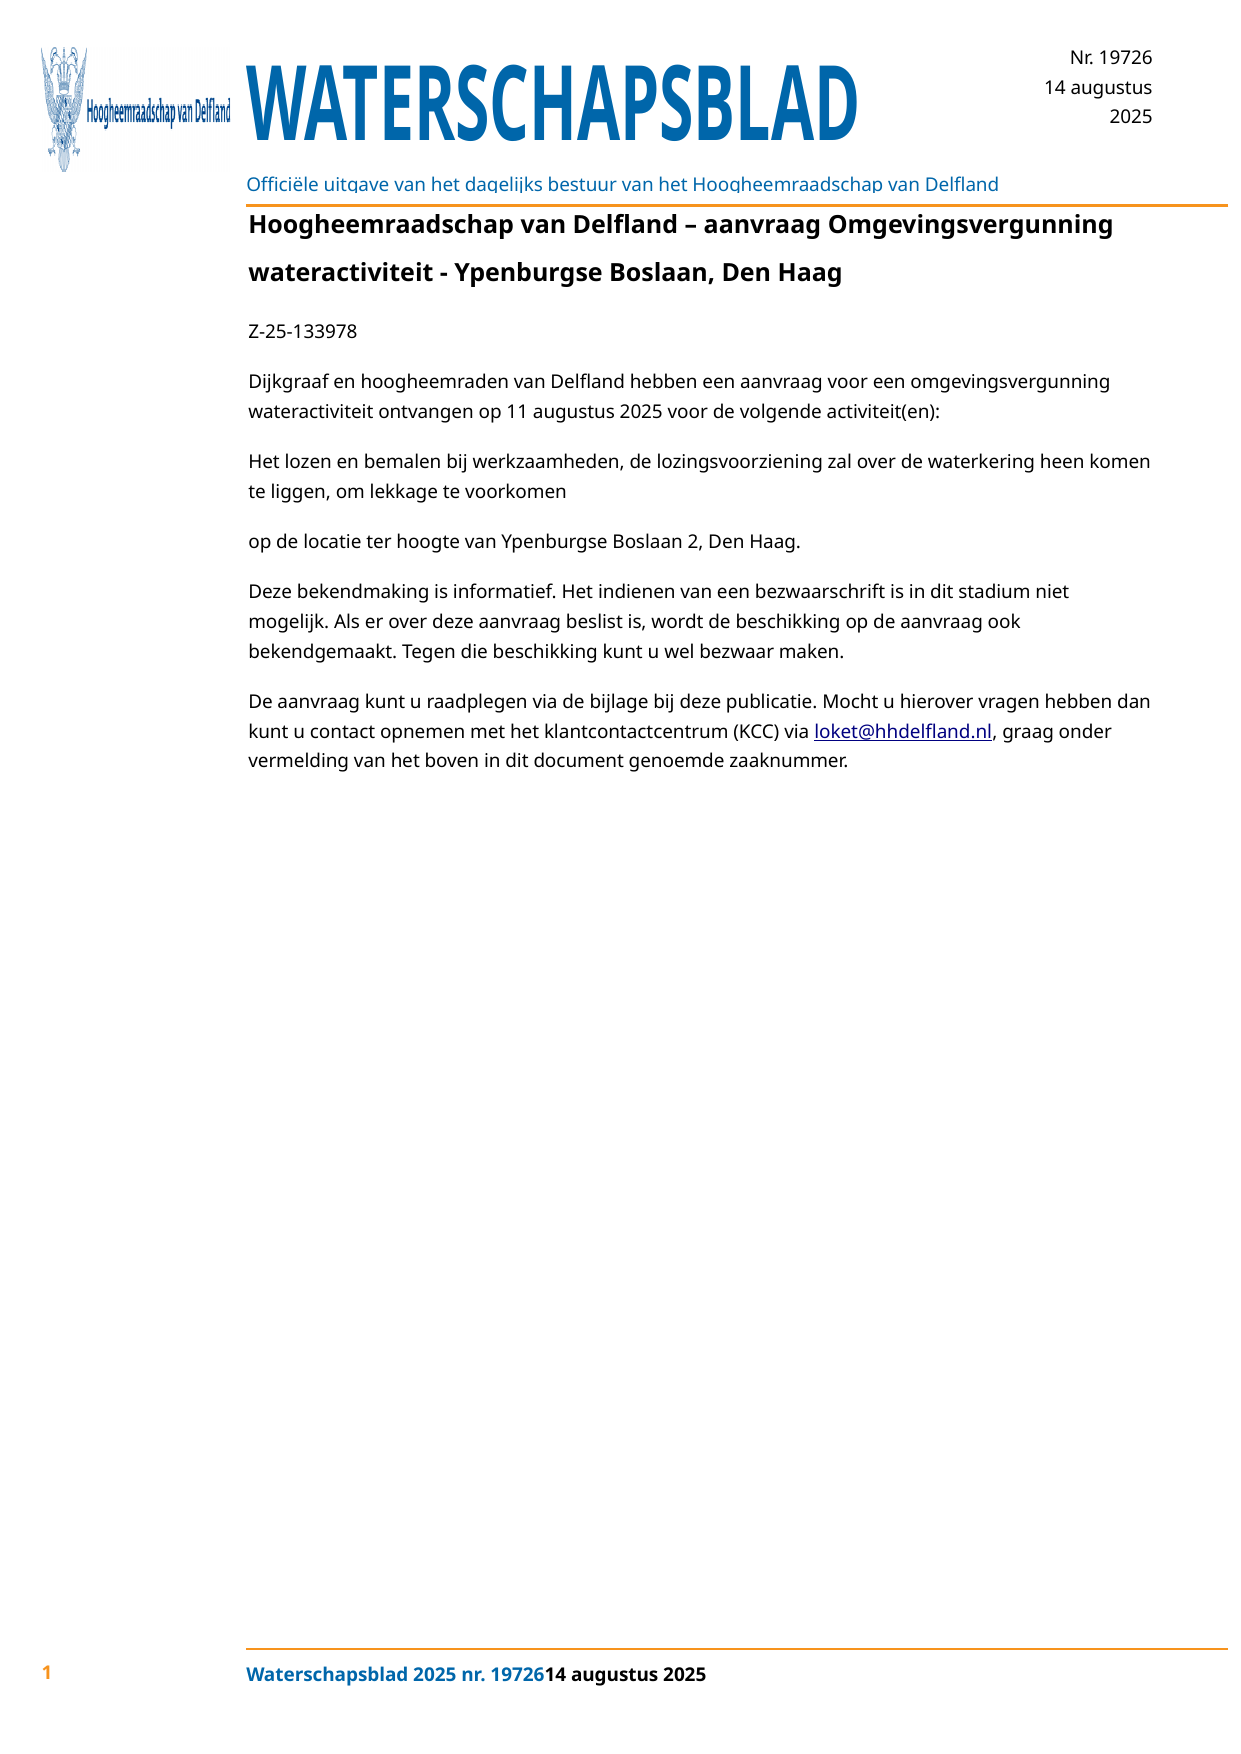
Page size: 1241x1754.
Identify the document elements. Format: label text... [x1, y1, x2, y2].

picture [41, 47, 231, 172]
text Z-25-133978 [248, 318, 1152, 344]
text Hoogheemraadschap van Delfland – aanvraag Omgevingsvergunning wateractiviteit - Ypenburgse Boslaan, Den Haag [248, 207, 1152, 288]
text Dijkgraaf en hoogheemraden van Delfland hebben een aanvraag voor een omgevingsvergunning wateractiviteit ontvangen op 11 augustus 2025 voor de volgende activiteit(en): [248, 368, 1152, 424]
text De aanvraag kunt u raadplegen via de bijlage bij deze publicatie. Mocht u hierover vragen hebben dan kunt u contact opnemen met het klantcontactcentrum (KCC) via loket@hhdelfland.nl, graag onder vermelding van het boven in dit document genoemde zaaknummer. [248, 688, 1152, 773]
text Deze bekendmaking is informatief. Het indienen van een bezwaarschrift is in dit stadium niet mogelijk. Als er over deze aanvraag beslist is, wordt de beschikking op de aanvraag ook bekendgemaakt. Tegen die beschikking kunt u wel bezwaar maken. [248, 579, 1152, 664]
text Het lozen en bemalen bij werkzaamheden, de lozingsvoorziening zal over de waterkering heen komen te liggen, om lekkage te voorkomen [248, 448, 1152, 504]
text op de locatie ter hoogte van Ypenburgse Boslaan 2, Den Haag. [248, 528, 1152, 554]
